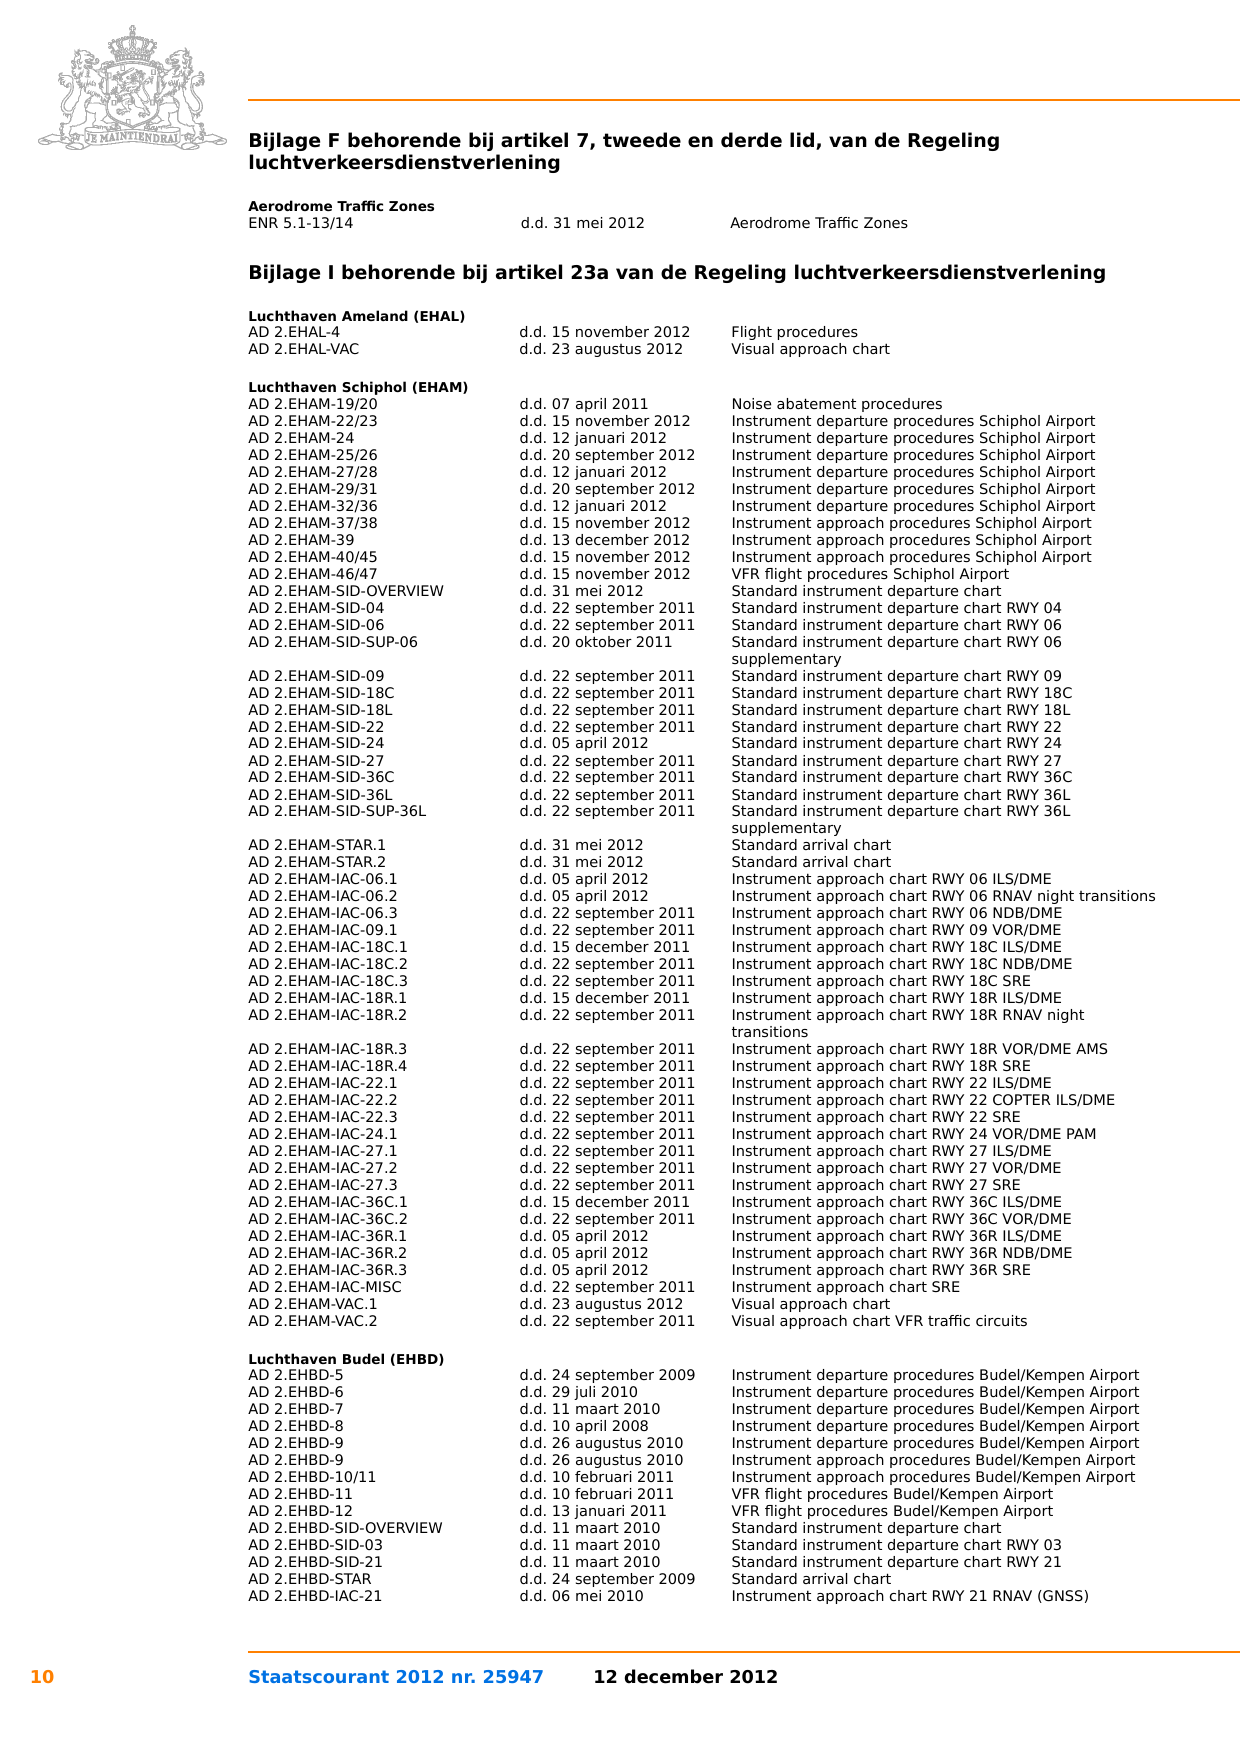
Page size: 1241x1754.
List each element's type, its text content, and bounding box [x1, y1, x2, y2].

table_cell Instrument departure procedures Schiphol Airport [726, 430, 1163, 447]
table_cell AD 2.EHAM-STAR.1 [248, 837, 513, 854]
table_cell d.d. 05 april 2012 [514, 1262, 726, 1279]
table_cell AD 2.EHAM-SID-18C [248, 685, 513, 701]
table_cell Instrument approach chart RWY 06 NDB/DME [726, 905, 1163, 922]
table_cell d.d. 22 september 2011 [514, 701, 726, 718]
table_cell Instrument approach chart RWY 36R NDB/DME [726, 1245, 1163, 1262]
table_cell AD 2.EHBD-11 [248, 1486, 513, 1503]
table_cell AD 2.EHAM-IAC-27.3 [248, 1177, 513, 1194]
table_cell d.d. 22 september 2011 [514, 753, 726, 769]
table_cell Instrument approach chart RWY 06 ILS/DME [726, 871, 1163, 888]
subtitle Bijlage I behorende bij artikel 23a van de Regeling luchtverkeersdienstverlening [248, 262, 1163, 283]
table_cell Standard instrument departure chart RWY 21 [726, 1554, 1163, 1571]
table_cell d.d. 22 september 2011 [514, 1109, 726, 1126]
table_cell AD 2.EHAM-IAC-18C.2 [248, 956, 513, 973]
table_cell Standard instrument departure chart RWY 04 [726, 600, 1163, 617]
table_cell Instrument approach chart RWY 18R RNAV night transitions [726, 1007, 1163, 1041]
table_cell AD 2.EHAL-4 [248, 324, 513, 341]
table_cell AD 2.EHBD-9 [248, 1435, 513, 1452]
table_cell AD 2.EHAM-IAC-18C.3 [248, 973, 513, 990]
table_cell AD 2.EHAM-IAC-22.3 [248, 1109, 513, 1126]
table_cell d.d. 05 april 2012 [514, 735, 726, 752]
table_cell Instrument approach procedures Budel/Kempen Airport [726, 1452, 1163, 1469]
table_cell Instrument approach chart RWY 22 ILS/DME [726, 1075, 1163, 1092]
table_cell Instrument approach chart RWY 21 RNAV (GNSS) [726, 1588, 1163, 1605]
table_cell d.d. 22 september 2011 [514, 1160, 726, 1177]
table_cell d.d. 22 september 2011 [514, 786, 726, 803]
table_header Luchthaven Budel (EHBD) [248, 1352, 1163, 1367]
table_cell AD 2.EHAM-IAC-18R.1 [248, 990, 513, 1007]
table_cell Instrument departure procedures Budel/Kempen Airport [726, 1418, 1163, 1435]
table_cell AD 2.EHAM-19/20 [248, 396, 513, 413]
table_cell d.d. 22 september 2011 [514, 1211, 726, 1228]
table_cell Flight procedures [725, 324, 1163, 341]
table_cell AD 2.EHAL-VAC [248, 341, 513, 358]
table_cell AD 2.EHAM-IAC-06.2 [248, 888, 513, 905]
table_cell Instrument departure procedures Budel/Kempen Airport [726, 1435, 1163, 1452]
table_cell Standard instrument departure chart [726, 1520, 1163, 1537]
subtitle Bijlage F behorende bij artikel 7, tweede en derde lid, van de Regeling luchtverkeersdienstverlening [248, 130, 1163, 174]
table_cell d.d. 15 november 2012 [514, 566, 726, 583]
table_cell AD 2.EHAM-IAC-36C.1 [248, 1194, 513, 1211]
table_cell Instrument approach chart RWY 18C ILS/DME [726, 939, 1163, 956]
table_cell Visual approach chart [726, 1296, 1163, 1313]
table_cell Instrument departure procedures Budel/Kempen Airport [726, 1384, 1163, 1401]
table_cell AD 2.EHAM-IAC-18R.2 [248, 1007, 513, 1041]
picture [38, 25, 227, 150]
table_cell d.d. 11 maart 2010 [514, 1554, 726, 1571]
table_cell Instrument approach procedures Schiphol Airport [726, 532, 1163, 549]
table_cell Instrument approach chart RWY 36C VOR/DME [726, 1211, 1163, 1228]
table_cell d.d. 15 november 2012 [514, 515, 726, 532]
table_cell d.d. 31 mei 2012 [514, 583, 726, 599]
table_cell AD 2.EHAM-STAR.2 [248, 854, 513, 871]
table_cell ENR 5.1-13/14 [248, 215, 514, 232]
table_cell Standard instrument departure chart RWY 27 [726, 753, 1163, 769]
table_cell Visual approach chart VFR traffic circuits [726, 1313, 1163, 1330]
table_cell Aerodrome Traffic Zones [724, 215, 1163, 232]
table_cell Instrument approach chart RWY 18R VOR/DME AMS [726, 1041, 1163, 1058]
table_cell AD 2.EHAM-IAC-MISC [248, 1279, 513, 1296]
table_cell d.d. 22 september 2011 [514, 1279, 726, 1296]
table_cell Standard instrument departure chart RWY 18L [726, 701, 1163, 718]
table_cell d.d. 22 september 2011 [514, 922, 726, 939]
table_cell Instrument approach procedures Schiphol Airport [726, 549, 1163, 566]
table_cell Standard instrument departure chart RWY 36L supplementary [726, 803, 1163, 837]
table_cell d.d. 10 februari 2011 [514, 1486, 726, 1503]
table_cell AD 2.EHBD-SID-21 [248, 1554, 513, 1571]
table_cell AD 2.EHAM-SID-OVERVIEW [248, 583, 513, 599]
table_cell d.d. 12 januari 2012 [514, 464, 726, 481]
table_cell Standard instrument departure chart RWY 18C [726, 685, 1163, 701]
table_cell Instrument approach chart RWY 27 SRE [726, 1177, 1163, 1194]
table_cell AD 2.EHAM-32/36 [248, 498, 513, 515]
table_cell d.d. 22 september 2011 [514, 1075, 726, 1092]
table_cell d.d. 22 september 2011 [514, 668, 726, 684]
table_cell AD 2.EHBD-5 [248, 1367, 513, 1384]
table_cell Standard instrument departure chart [726, 583, 1163, 599]
table_cell d.d. 15 november 2012 [514, 549, 726, 566]
table_cell d.d. 20 september 2012 [514, 447, 726, 464]
table_cell AD 2.EHAM-IAC-36R.3 [248, 1262, 513, 1279]
table_cell AD 2.EHAM-SID-09 [248, 668, 513, 684]
table_cell AD 2.EHAM-27/28 [248, 464, 513, 481]
table_cell AD 2.EHBD-SID-03 [248, 1537, 513, 1554]
table_cell Instrument approach procedures Budel/Kempen Airport [726, 1469, 1163, 1486]
table_cell AD 2.EHAM-IAC-18C.1 [248, 939, 513, 956]
table_cell AD 2.EHAM-SID-06 [248, 617, 513, 633]
table_cell d.d. 12 januari 2012 [514, 430, 726, 447]
table_cell AD 2.EHAM-IAC-18R.3 [248, 1041, 513, 1058]
table_cell d.d. 15 december 2011 [514, 939, 726, 956]
table_cell AD 2.EHAM-IAC-24.1 [248, 1126, 513, 1143]
table_cell Standard instrument departure chart RWY 22 [726, 719, 1163, 735]
table_cell d.d. 11 maart 2010 [514, 1401, 726, 1418]
table_cell AD 2.EHAM-24 [248, 430, 513, 447]
table_cell AD 2.EHAM-IAC-09.1 [248, 922, 513, 939]
table_cell Instrument departure procedures Budel/Kempen Airport [726, 1367, 1163, 1384]
table_cell d.d. 22 september 2011 [514, 1058, 726, 1075]
table_cell Standard instrument departure chart RWY 36C [726, 769, 1163, 786]
table_cell AD 2.EHAM-25/26 [248, 447, 513, 464]
table_cell d.d. 22 september 2011 [514, 1177, 726, 1194]
table_cell Instrument approach chart RWY 22 SRE [726, 1109, 1163, 1126]
table_cell d.d. 22 september 2011 [514, 1126, 726, 1143]
table_cell Instrument approach procedures Schiphol Airport [726, 515, 1163, 532]
table_cell d.d. 15 november 2012 [514, 413, 726, 430]
table_header Aerodrome Traffic Zones [248, 199, 1163, 214]
table_cell d.d. 31 mei 2012 [515, 215, 724, 232]
table_cell AD 2.EHAM-IAC-18R.4 [248, 1058, 513, 1075]
table_cell d.d. 22 september 2011 [514, 803, 726, 837]
table_cell AD 2.EHAM-22/23 [248, 413, 513, 430]
table_cell Instrument approach chart SRE [726, 1279, 1163, 1296]
table_cell VFR flight procedures Schiphol Airport [726, 566, 1163, 583]
table_cell AD 2.EHBD-STAR [248, 1571, 513, 1588]
table_cell d.d. 22 september 2011 [514, 719, 726, 735]
table_cell Instrument approach chart RWY 09 VOR/DME [726, 922, 1163, 939]
table_cell AD 2.EHAM-46/47 [248, 566, 513, 583]
table_cell Instrument departure procedures Schiphol Airport [726, 413, 1163, 430]
table_cell d.d. 13 december 2012 [514, 532, 726, 549]
table_cell d.d. 22 september 2011 [514, 905, 726, 922]
table_cell d.d. 22 september 2011 [514, 769, 726, 786]
table_cell Instrument approach chart RWY 27 ILS/DME [726, 1143, 1163, 1160]
table_cell Instrument approach chart RWY 18C SRE [726, 973, 1163, 990]
table_cell Instrument approach chart RWY 18C NDB/DME [726, 956, 1163, 973]
table_cell Standard instrument departure chart RWY 03 [726, 1537, 1163, 1554]
table_cell AD 2.EHBD-SID-OVERVIEW [248, 1520, 513, 1537]
table_cell AD 2.EHAM-40/45 [248, 549, 513, 566]
table_cell d.d. 22 september 2011 [514, 1313, 726, 1330]
table_cell d.d. 23 augustus 2012 [514, 1296, 726, 1313]
table_cell d.d. 13 januari 2011 [514, 1503, 726, 1520]
table_cell AD 2.EHBD-8 [248, 1418, 513, 1435]
table_cell d.d. 06 mei 2010 [514, 1588, 726, 1605]
table_cell AD 2.EHAM-SID-27 [248, 753, 513, 769]
table_cell d.d. 31 mei 2012 [514, 854, 726, 871]
table_cell d.d. 23 augustus 2012 [513, 341, 725, 358]
table_cell Instrument approach chart RWY 18R ILS/DME [726, 990, 1163, 1007]
table_cell Instrument approach chart RWY 36C ILS/DME [726, 1194, 1163, 1211]
table_cell Standard instrument departure chart RWY 36L [726, 786, 1163, 803]
table_cell d.d. 20 oktober 2011 [514, 634, 726, 667]
table_cell AD 2.EHAM-SID-36C [248, 769, 513, 786]
table_cell AD 2.EHAM-IAC-36C.2 [248, 1211, 513, 1228]
table_cell Instrument approach chart RWY 06 RNAV night transitions [726, 888, 1163, 905]
table_cell Instrument departure procedures Schiphol Airport [726, 447, 1163, 464]
table_cell AD 2.EHAM-37/38 [248, 515, 513, 532]
table_cell d.d. 22 september 2011 [514, 956, 726, 973]
table_cell d.d. 15 december 2011 [514, 1194, 726, 1211]
table_cell Instrument approach chart RWY 24 VOR/DME PAM [726, 1126, 1163, 1143]
table_cell d.d. 05 april 2012 [514, 1245, 726, 1262]
table_cell d.d. 31 mei 2012 [514, 837, 726, 854]
table_cell Standard instrument departure chart RWY 09 [726, 668, 1163, 684]
table_cell d.d. 20 september 2012 [514, 481, 726, 498]
table_cell AD 2.EHAM-VAC.2 [248, 1313, 513, 1330]
table_cell Noise abatement procedures [726, 396, 1163, 413]
table_cell AD 2.EHAM-IAC-27.1 [248, 1143, 513, 1160]
table_cell AD 2.EHAM-IAC-22.2 [248, 1092, 513, 1109]
table_cell AD 2.EHAM-SID-04 [248, 600, 513, 617]
table_cell Standard instrument departure chart RWY 24 [726, 735, 1163, 752]
table_cell AD 2.EHAM-SID-18L [248, 701, 513, 718]
table_cell d.d. 22 september 2011 [514, 973, 726, 990]
table_cell d.d. 11 maart 2010 [514, 1537, 726, 1554]
table_cell AD 2.EHBD-12 [248, 1503, 513, 1520]
table_cell d.d. 05 april 2012 [514, 888, 726, 905]
table_cell AD 2.EHBD-9 [248, 1452, 513, 1469]
table_cell AD 2.EHBD-IAC-21 [248, 1588, 513, 1605]
table_cell Instrument approach chart RWY 36R ILS/DME [726, 1228, 1163, 1245]
table_cell d.d. 22 september 2011 [514, 600, 726, 617]
table_cell d.d. 26 augustus 2010 [514, 1452, 726, 1469]
table_header Luchthaven Ameland (EHAL) [248, 309, 1163, 324]
table_cell AD 2.EHAM-IAC-36R.1 [248, 1228, 513, 1245]
table_cell d.d. 15 december 2011 [514, 990, 726, 1007]
table_cell d.d. 24 september 2009 [514, 1571, 726, 1588]
table_cell Standard arrival chart [726, 1571, 1163, 1588]
table_cell d.d. 11 maart 2010 [514, 1520, 726, 1537]
table_cell d.d. 05 april 2012 [514, 1228, 726, 1245]
table_cell d.d. 22 september 2011 [514, 1092, 726, 1109]
table_cell AD 2.EHAM-VAC.1 [248, 1296, 513, 1313]
table_cell AD 2.EHBD-6 [248, 1384, 513, 1401]
table_cell AD 2.EHBD-10/11 [248, 1469, 513, 1486]
table_cell AD 2.EHAM-IAC-36R.2 [248, 1245, 513, 1262]
table_cell AD 2.EHBD-7 [248, 1401, 513, 1418]
table_cell d.d. 07 april 2011 [514, 396, 726, 413]
table_cell VFR flight procedures Budel/Kempen Airport [726, 1486, 1163, 1503]
table_cell AD 2.EHAM-IAC-06.3 [248, 905, 513, 922]
table_cell Instrument departure procedures Schiphol Airport [726, 481, 1163, 498]
table_cell Instrument approach chart RWY 27 VOR/DME [726, 1160, 1163, 1177]
table_cell AD 2.EHAM-IAC-06.1 [248, 871, 513, 888]
table_cell Instrument approach chart RWY 36R SRE [726, 1262, 1163, 1279]
table_cell AD 2.EHAM-SID-SUP-06 [248, 634, 513, 667]
table_cell d.d. 22 september 2011 [514, 617, 726, 633]
table_cell d.d. 22 september 2011 [514, 1041, 726, 1058]
table_cell d.d. 12 januari 2012 [514, 498, 726, 515]
table_cell Standard instrument departure chart RWY 06 supplementary [726, 634, 1163, 667]
table_cell AD 2.EHAM-SID-36L [248, 786, 513, 803]
table_cell VFR flight procedures Budel/Kempen Airport [726, 1503, 1163, 1520]
table_cell d.d. 10 april 2008 [514, 1418, 726, 1435]
table_cell Standard arrival chart [726, 837, 1163, 854]
table_cell Instrument departure procedures Schiphol Airport [726, 498, 1163, 515]
table_cell AD 2.EHAM-SID-SUP-36L [248, 803, 513, 837]
table_cell AD 2.EHAM-SID-22 [248, 719, 513, 735]
table_cell d.d. 26 augustus 2010 [514, 1435, 726, 1452]
table_cell Visual approach chart [725, 341, 1163, 358]
table_cell d.d. 24 september 2009 [514, 1367, 726, 1384]
table_cell d.d. 10 februari 2011 [514, 1469, 726, 1486]
table_cell AD 2.EHAM-IAC-27.2 [248, 1160, 513, 1177]
table_cell AD 2.EHAM-39 [248, 532, 513, 549]
table_header Luchthaven Schiphol (EHAM) [248, 380, 1163, 396]
table_cell d.d. 15 november 2012 [513, 324, 725, 341]
table_cell d.d. 22 september 2011 [514, 1143, 726, 1160]
table_cell d.d. 05 april 2012 [514, 871, 726, 888]
table_cell Instrument approach chart RWY 18R SRE [726, 1058, 1163, 1075]
table_cell Instrument approach chart RWY 22 COPTER ILS/DME [726, 1092, 1163, 1109]
table_cell d.d. 29 juli 2010 [514, 1384, 726, 1401]
table_cell Standard instrument departure chart RWY 06 [726, 617, 1163, 633]
table_cell AD 2.EHAM-29/31 [248, 481, 513, 498]
table_cell d.d. 22 september 2011 [514, 685, 726, 701]
table_cell Standard arrival chart [726, 854, 1163, 871]
table_cell d.d. 22 september 2011 [514, 1007, 726, 1041]
table_cell AD 2.EHAM-IAC-22.1 [248, 1075, 513, 1092]
table_cell AD 2.EHAM-SID-24 [248, 735, 513, 752]
table_cell Instrument departure procedures Schiphol Airport [726, 464, 1163, 481]
table_cell Instrument departure procedures Budel/Kempen Airport [726, 1401, 1163, 1418]
